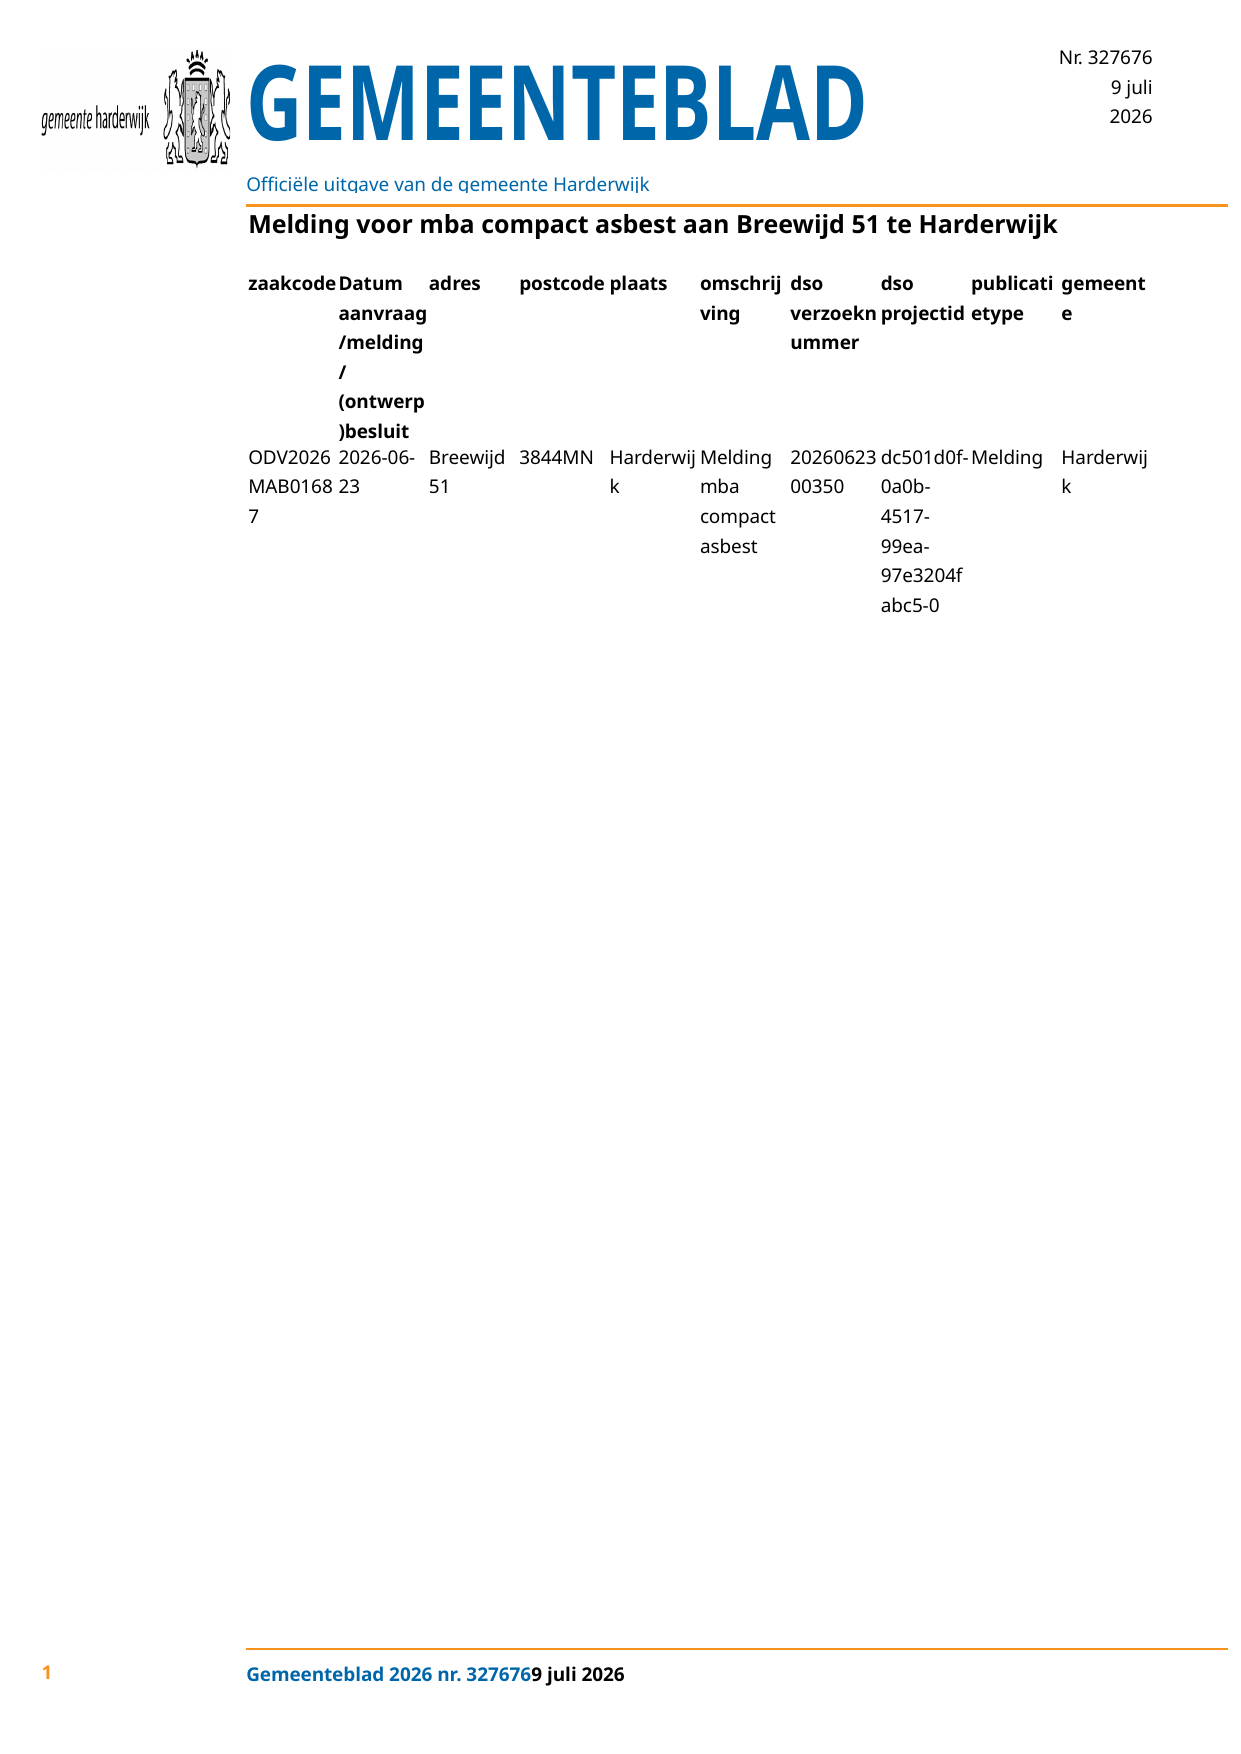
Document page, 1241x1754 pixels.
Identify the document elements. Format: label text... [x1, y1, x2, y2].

table_cell 3844MN [519, 444, 609, 618]
table_header omschrijving [700, 270, 790, 444]
table_header zaakcode [248, 270, 338, 444]
table_header dso verzoeknummer [790, 270, 881, 444]
table_cell Melding mba compact asbest [700, 444, 790, 618]
table_header dso projectid [881, 270, 971, 444]
table_header Datum aanvraag /melding/ (ontwerp)besluit [338, 270, 429, 444]
table_cell Breewijd 51 [429, 444, 519, 618]
table_header plaats [609, 270, 700, 444]
table_cell Melding [971, 444, 1061, 618]
table_header publicatietype [971, 270, 1061, 444]
table_cell 2026062300350 [790, 444, 881, 618]
table_cell Harderwijk [609, 444, 700, 618]
picture [41, 47, 231, 172]
table_cell dc501d0f-0a0b-4517-99ea-97e3204fabc5-0 [881, 444, 971, 618]
table_header gemeente [1061, 270, 1152, 444]
text Melding voor mba compact asbest aan Breewijd 51 te Harderwijk [248, 207, 1152, 241]
table_header adres [429, 270, 519, 444]
table_header postcode [519, 270, 609, 444]
table_cell 2026-06-23 [338, 444, 429, 618]
table_cell ODV2026MAB01687 [248, 444, 338, 618]
table_cell Harderwijk [1061, 444, 1152, 618]
